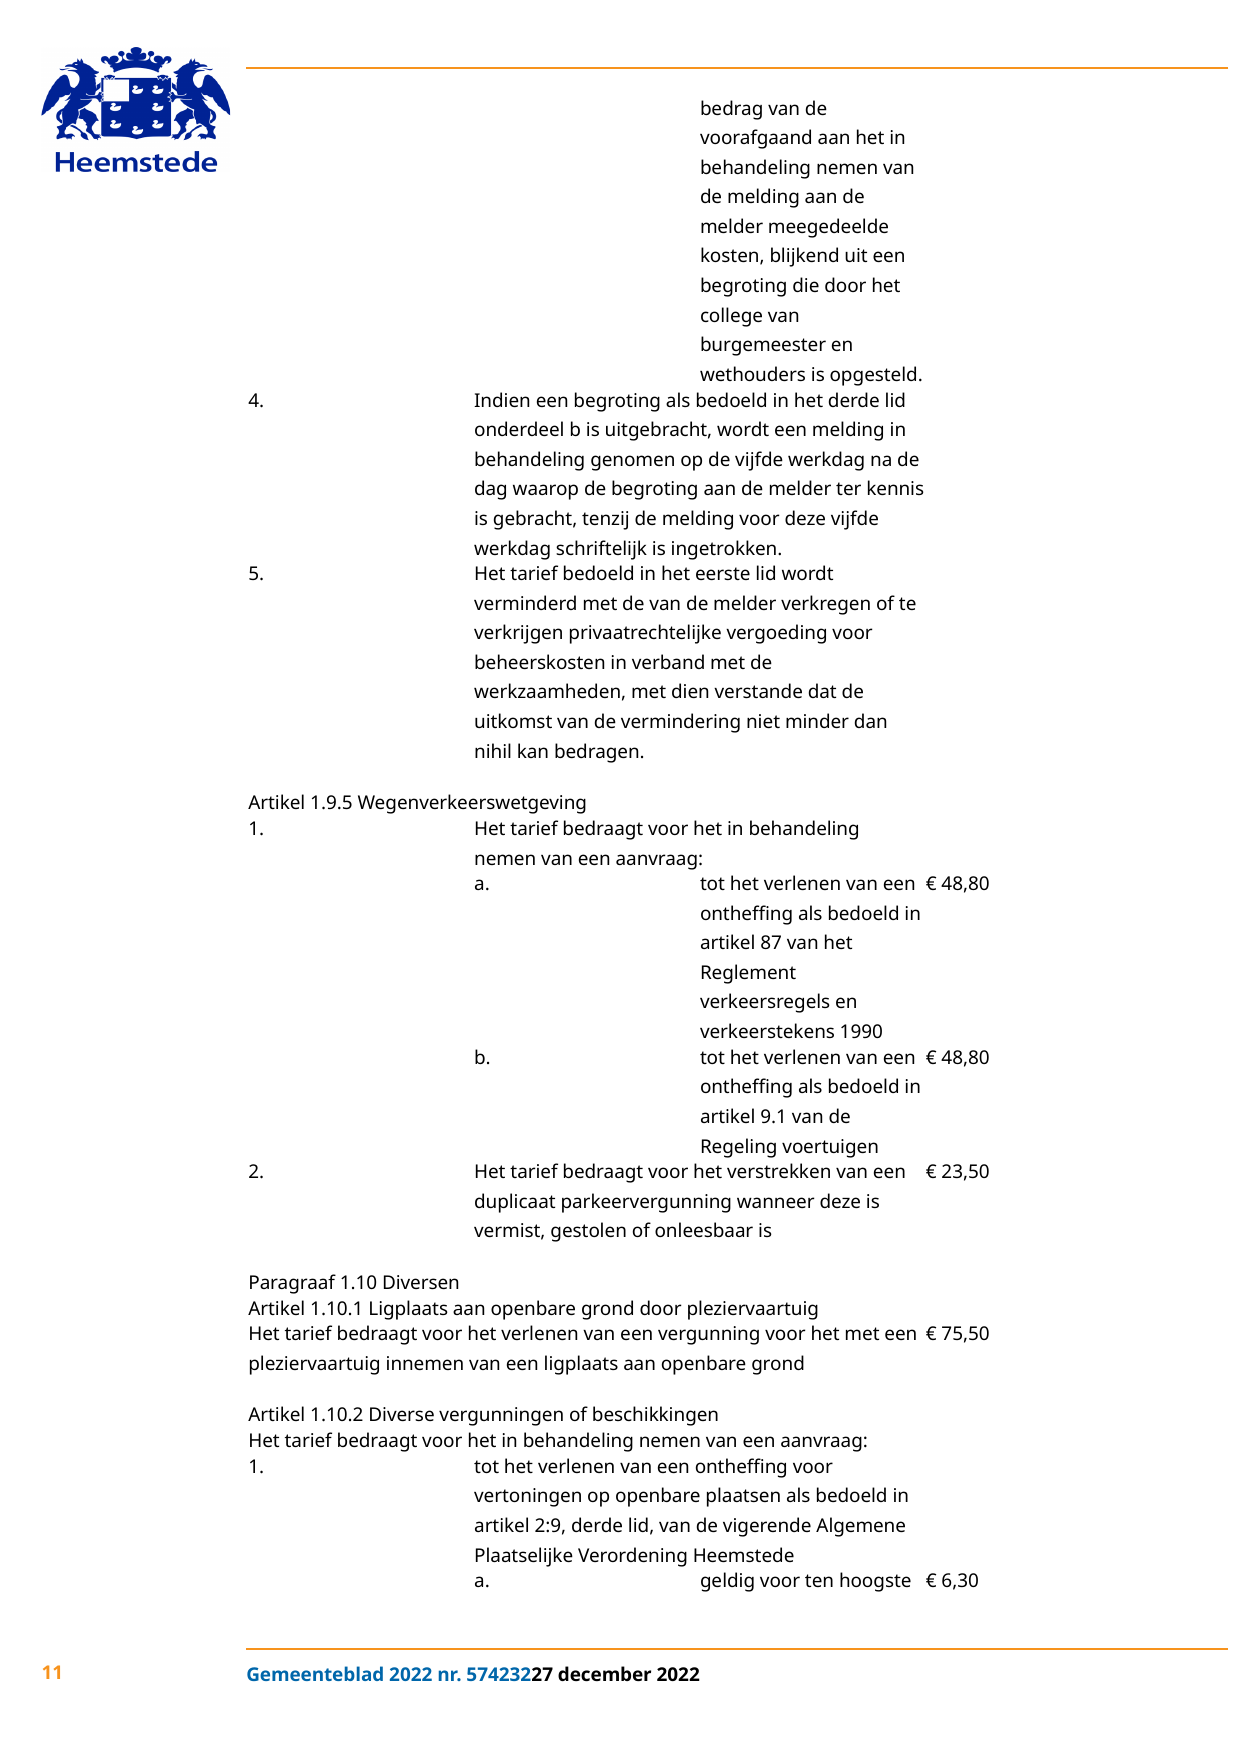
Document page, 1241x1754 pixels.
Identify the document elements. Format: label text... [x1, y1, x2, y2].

table_cell a. [474, 870, 700, 1044]
table_cell [474, 95, 700, 387]
table_cell [926, 1428, 1152, 1453]
table_cell Artikel 1.10.2 Diverse vergunningen of beschikkingen [248, 1402, 926, 1427]
table_cell 5. [248, 560, 474, 764]
table_cell [926, 1402, 1152, 1427]
table_cell [248, 764, 474, 789]
table_cell [926, 764, 1152, 789]
table_cell Artikel 1.10.1 Ligplaats aan openbare grond door pleziervaartuig [248, 1295, 926, 1321]
table_cell tot het verlenen van een ontheffing voor vertoningen op openbare plaatsen als bedoeld in artikel 2:9, derde lid, van de vigerende Algemene Plaatselijke Verordening Heemstede [474, 1453, 926, 1568]
table_cell [248, 1568, 474, 1593]
table_cell € 6,30 [926, 1568, 1152, 1593]
table_cell 2. [248, 1159, 474, 1243]
table_cell geldig voor ten hoogste [700, 1568, 926, 1593]
table_cell Artikel 1.9.5 Wegenverkeerswetgeving [248, 789, 926, 815]
table_cell Het tarief bedraagt voor het verlenen van een vergunning voor het met een pleziervaartuig innemen van een ligplaats aan openbare grond [248, 1321, 926, 1376]
table_cell € 23,50 [926, 1159, 1152, 1243]
table_cell 1. [248, 815, 474, 870]
table_cell tot het verlenen van een ontheffing als bedoeld in artikel 87 van het Reglement verkeersregels en verkeerstekens 1990 [700, 870, 926, 1044]
table_cell 4. [248, 387, 474, 560]
table_cell Indien een begroting als bedoeld in het derde lid onderdeel b is uitgebracht, wordt een melding in behandeling genomen op de vijfde werkdag na de dag waarop de begroting aan de melder ter kennis is gebracht, tenzij de melding voor deze vijfde werkdag schriftelijk is ingetrokken. [474, 387, 926, 560]
table_cell [926, 1453, 1152, 1568]
table_cell € 48,80 [926, 1044, 1152, 1158]
table_cell [926, 815, 1152, 870]
table_cell [926, 560, 1152, 764]
table_cell [248, 95, 474, 387]
table_cell € 75,50 [926, 1321, 1152, 1376]
table_cell Het tarief bedraagt voor het in behandeling nemen van een aanvraag: [248, 1428, 926, 1453]
picture [41, 47, 231, 172]
table_cell € 48,80 [926, 870, 1152, 1044]
table_cell Het tarief bedoeld in het eerste lid wordt verminderd met de van de melder verkregen of te verkrijgen privaatrechtelijke vergoeding voor beheerskosten in verband met de werkzaamheden, met dien verstande dat de uitkomst van de vermindering niet minder dan nihil kan bedragen. [474, 560, 926, 764]
table_cell a. [474, 1568, 700, 1593]
table_cell [248, 1244, 474, 1269]
table_cell [248, 1376, 926, 1402]
table_cell [474, 1244, 926, 1269]
table_cell [926, 95, 1152, 387]
table_cell [926, 1269, 1152, 1295]
table_cell [926, 1244, 1152, 1269]
table_cell [248, 1044, 474, 1158]
table_cell 1. [248, 1453, 474, 1568]
table_cell [926, 387, 1152, 560]
table_cell Het tarief bedraagt voor het verstrekken van een duplicaat parkeervergunning wanneer deze is vermist, gestolen of onleesbaar is [474, 1159, 926, 1243]
table_cell tot het verlenen van een ontheffing als bedoeld in artikel 9.1 van de Regeling voertuigen [700, 1044, 926, 1158]
table_cell [926, 1295, 1152, 1321]
table_cell [248, 870, 474, 1044]
table_cell Het tarief bedraagt voor het in behandeling nemen van een aanvraag: [474, 815, 926, 870]
table_cell [474, 764, 926, 789]
table_cell [926, 789, 1152, 815]
table_cell Paragraaf 1.10 Diversen [248, 1269, 926, 1295]
table_cell [926, 1376, 1152, 1402]
table_cell b. [474, 1044, 700, 1158]
table_cell bedrag van de voorafgaand aan het in behandeling nemen van de melding aan de melder meegedeelde kosten, blijkend uit een begroting die door het college van burgemeester en wethouders is opgesteld. [700, 95, 926, 387]
